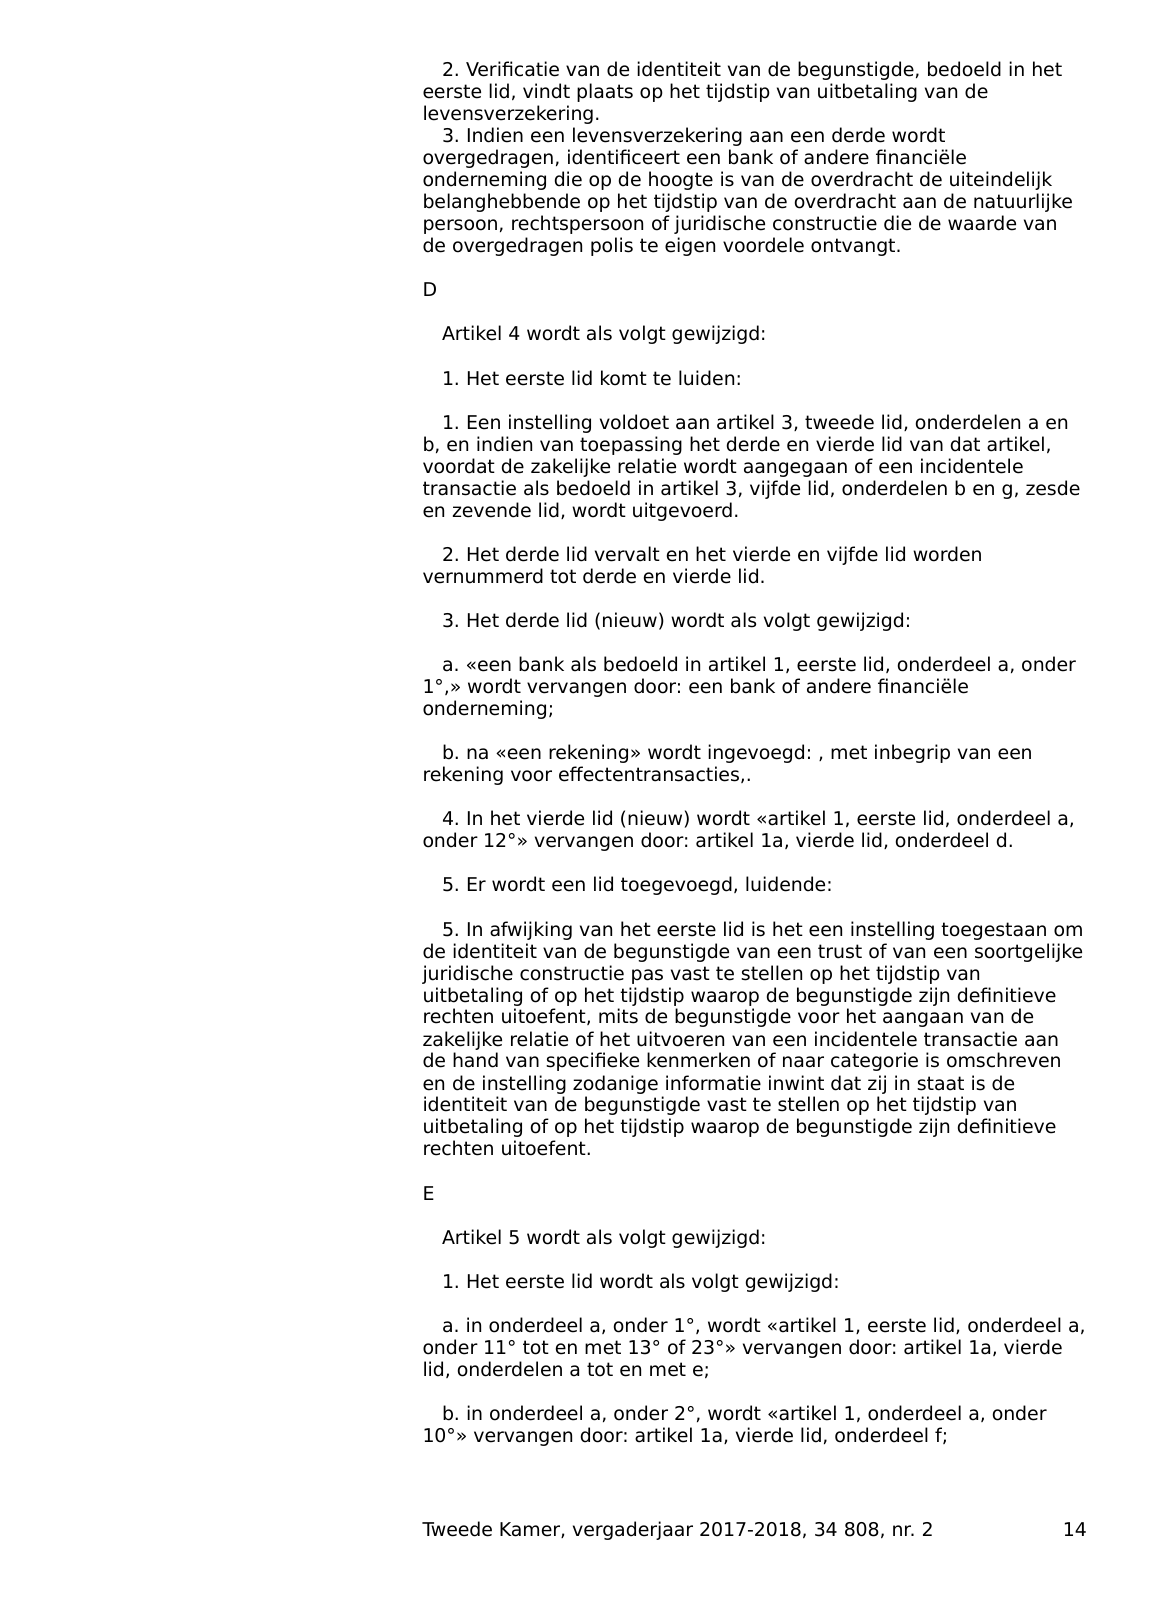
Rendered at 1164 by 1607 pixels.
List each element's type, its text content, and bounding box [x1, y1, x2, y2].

text 1. Het eerste lid wordt als volgt gewijzigd: [422, 1271, 1087, 1293]
text a. in onderdeel a, onder 1°, wordt «artikel 1, eerste lid, onderdeel a, onder 11° tot en met 13° of 23°» vervangen door: artikel 1a, vierde lid, onderdelen a tot en met e; [422, 1315, 1087, 1381]
text 3. Indien een levensverzekering aan een derde wordt overgedragen, identificeert een bank of andere financiële onderneming die op de hoogte is van de overdracht de uiteindelijk belanghebbende op het tijdstip van de overdracht aan de natuurlijke persoon, rechtspersoon of juridische constructie die de waarde van de overgedragen polis te eigen voordele ontvangt. [422, 125, 1087, 257]
text 2. Het derde lid vervalt en het vierde en vijfde lid worden vernummerd tot derde en vierde lid. [422, 544, 1087, 588]
text 5. In afwijking van het eerste lid is het een instelling toegestaan om de identiteit van de begunstigde van een trust of van een soortgelijke juridische constructie pas vast te stellen op het tijdstip van uitbetaling of op het tijdstip waarop de begunstigde zijn definitieve rechten uitoefent, mits de begunstigde voor het aangaan van de zakelijke relatie of het uitvoeren van een incidentele transactie aan de hand van specifieke kenmerken of naar categorie is omschreven en de instelling zodanige informatie inwint dat zij in staat is de identiteit van de begunstigde vast te stellen op het tijdstip van uitbetaling of op het tijdstip waarop de begunstigde zijn definitieve rechten uitoefent. [422, 918, 1087, 1160]
text a. «een bank als bedoeld in artikel 1, eerste lid, onderdeel a, onder 1°,» wordt vervangen door: een bank of andere financiële onderneming; [422, 654, 1087, 720]
text 2. Verificatie van de identiteit van de begunstigde, bedoeld in het eerste lid, vindt plaats op het tijdstip van uitbetaling van de levensverzekering. [422, 59, 1087, 125]
text 1. Het eerste lid komt te luiden: [422, 367, 1087, 389]
text Artikel 5 wordt als volgt gewijzigd: [422, 1227, 1087, 1249]
text 3. Het derde lid (nieuw) wordt als volgt gewijzigd: [422, 610, 1087, 632]
text D [422, 279, 1087, 301]
text b. in onderdeel a, onder 2°, wordt «artikel 1, onderdeel a, onder 10°» vervangen door: artikel 1a, vierde lid, onderdeel f; [422, 1403, 1087, 1447]
text 1. Een instelling voldoet aan artikel 3, tweede lid, onderdelen a en b, en indien van toepassing het derde en vierde lid van dat artikel, voordat de zakelijke relatie wordt aangegaan of een incidentele transactie als bedoeld in artikel 3, vijfde lid, onderdelen b en g, zesde en zevende lid, wordt uitgevoerd. [422, 412, 1087, 521]
text E [422, 1182, 1087, 1204]
text 5. Er wordt een lid toegevoegd, luidende: [422, 874, 1087, 896]
text 4. In het vierde lid (nieuw) wordt «artikel 1, eerste lid, onderdeel a, onder 12°» vervangen door: artikel 1a, vierde lid, onderdeel d. [422, 808, 1087, 852]
text Artikel 4 wordt als volgt gewijzigd: [422, 323, 1087, 345]
text b. na «een rekening» wordt ingevoegd: , met inbegrip van een rekening voor effectentransacties,. [422, 742, 1087, 786]
